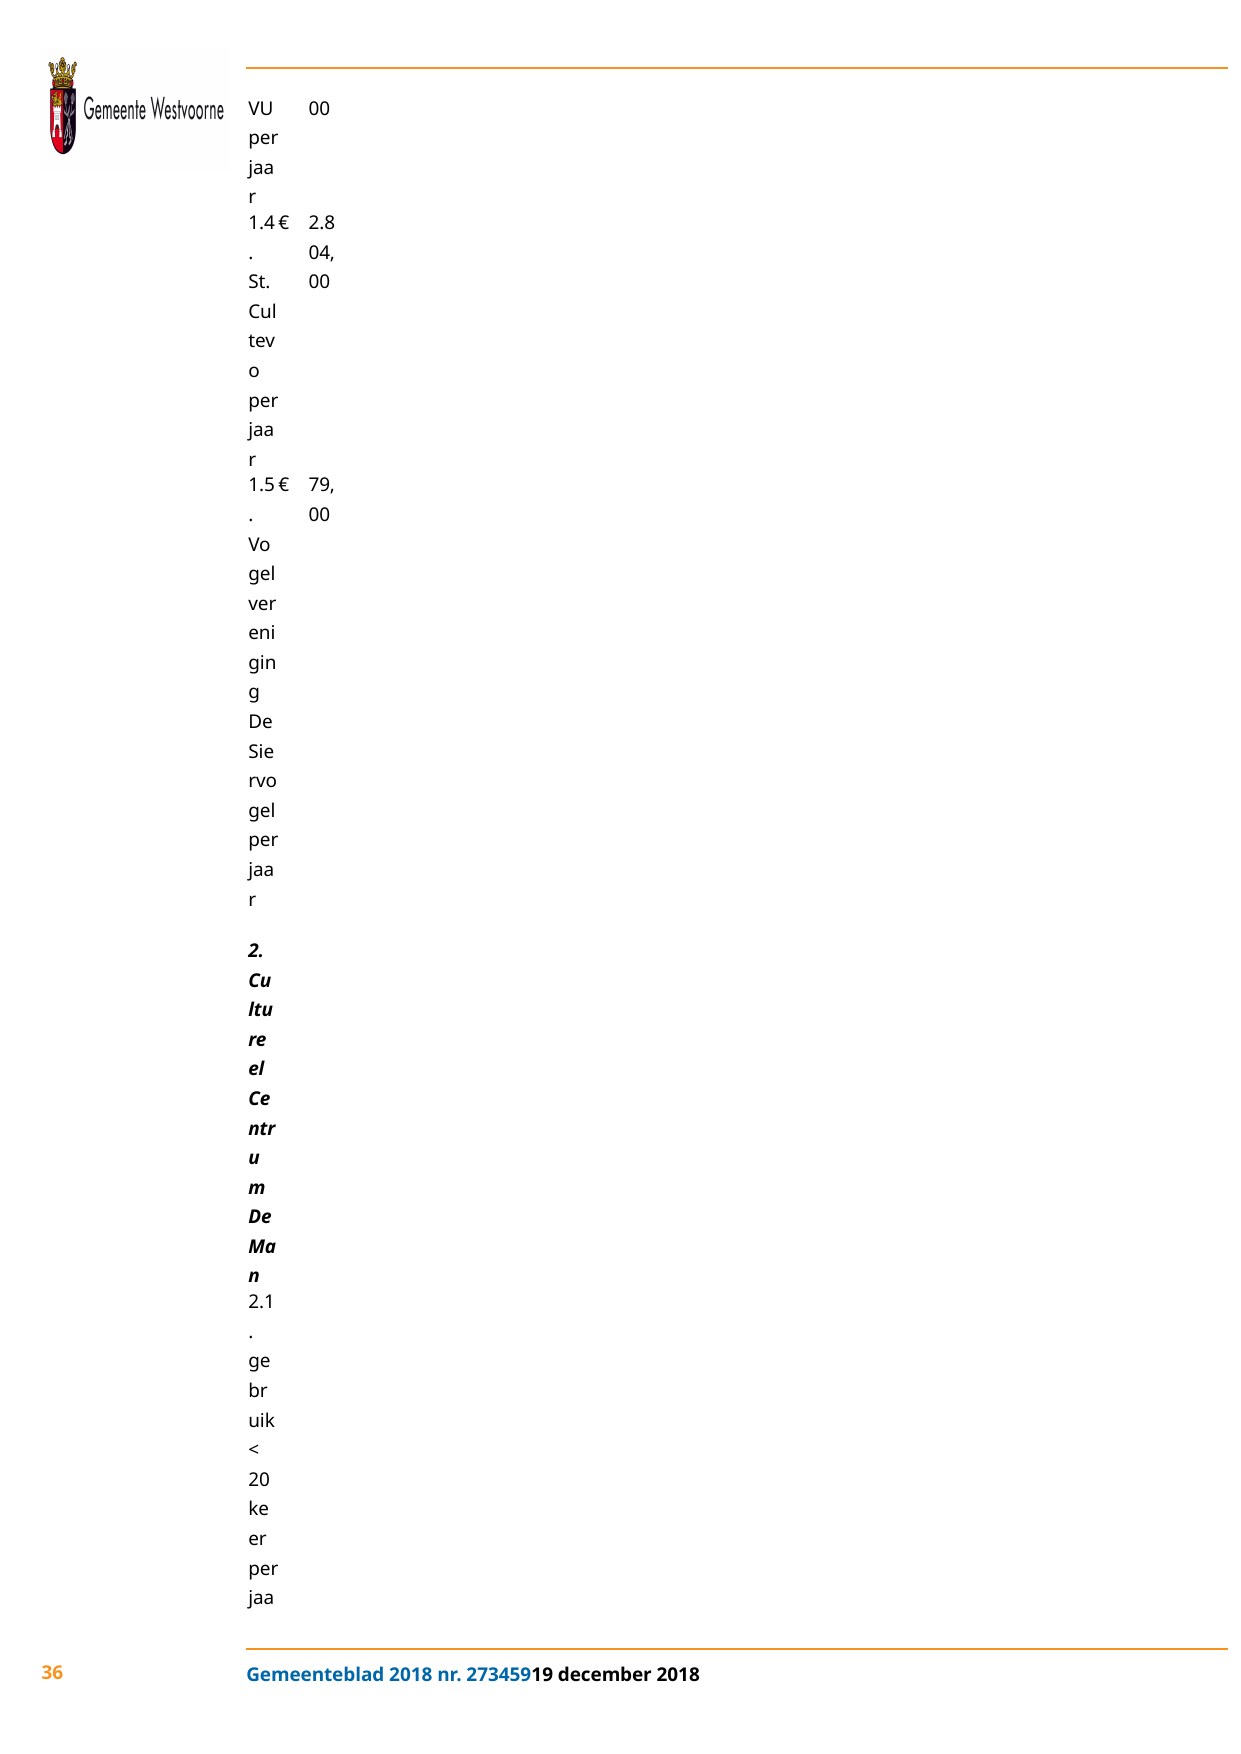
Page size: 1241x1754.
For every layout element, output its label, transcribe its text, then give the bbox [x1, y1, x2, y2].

table_cell [369, 209, 398, 472]
table_cell [459, 937, 489, 1288]
table_cell [338, 209, 368, 472]
table_cell [338, 95, 368, 209]
table_cell [519, 209, 549, 472]
table_cell [278, 937, 308, 1288]
table_cell [399, 1289, 429, 1610]
table_cell [278, 1289, 308, 1610]
table_cell [519, 472, 549, 912]
table_cell [429, 209, 459, 472]
table_cell [308, 1289, 338, 1610]
table_cell [308, 937, 338, 1288]
table_cell [369, 912, 398, 937]
picture [41, 47, 231, 172]
table_cell [459, 95, 489, 209]
table_cell [308, 912, 338, 937]
table_cell 2.1. gebruik < 20 keer per jaa [248, 1289, 278, 1610]
table_cell [338, 1289, 368, 1610]
table_cell 2. Cultureel Centrum De Man [248, 937, 278, 1288]
table_cell [338, 472, 368, 912]
table_cell [429, 937, 459, 1288]
table_cell [278, 95, 308, 209]
table_cell 1.4. St. Cultevo per jaar [248, 209, 278, 472]
table_cell 1.5. Vogelvereniging De Siervogel per jaar [248, 472, 278, 912]
table_cell [399, 937, 429, 1288]
table_cell VU per jaar [248, 95, 278, 209]
table_cell [399, 209, 429, 472]
table_cell [278, 912, 308, 937]
table_cell [459, 912, 489, 937]
table_cell [429, 1289, 459, 1610]
table_cell [489, 209, 519, 472]
table_cell [399, 95, 429, 209]
table_cell [369, 472, 398, 912]
table_cell [489, 95, 519, 209]
table_cell [459, 1289, 489, 1610]
table_cell € [278, 472, 308, 912]
table_cell [429, 95, 459, 209]
table_cell [519, 1289, 549, 1610]
table_cell [369, 95, 398, 209]
table_cell [489, 472, 519, 912]
table_cell [459, 472, 489, 912]
table_cell [489, 1289, 519, 1610]
table_cell [519, 912, 549, 937]
table_cell [369, 1289, 398, 1610]
table_cell [399, 472, 429, 912]
table_cell [429, 472, 459, 912]
table_cell [338, 937, 368, 1288]
table_cell [429, 912, 459, 937]
table_cell [248, 912, 278, 937]
table_cell 00 [308, 95, 338, 209]
table_cell [459, 209, 489, 472]
table_cell 2.804,00 [308, 209, 338, 472]
table_cell [338, 912, 368, 937]
table_cell € [278, 209, 308, 472]
table_cell [489, 912, 519, 937]
table_cell [519, 95, 549, 209]
table_cell [369, 937, 398, 1288]
table_cell 79,00 [308, 472, 338, 912]
table_cell [399, 912, 429, 937]
